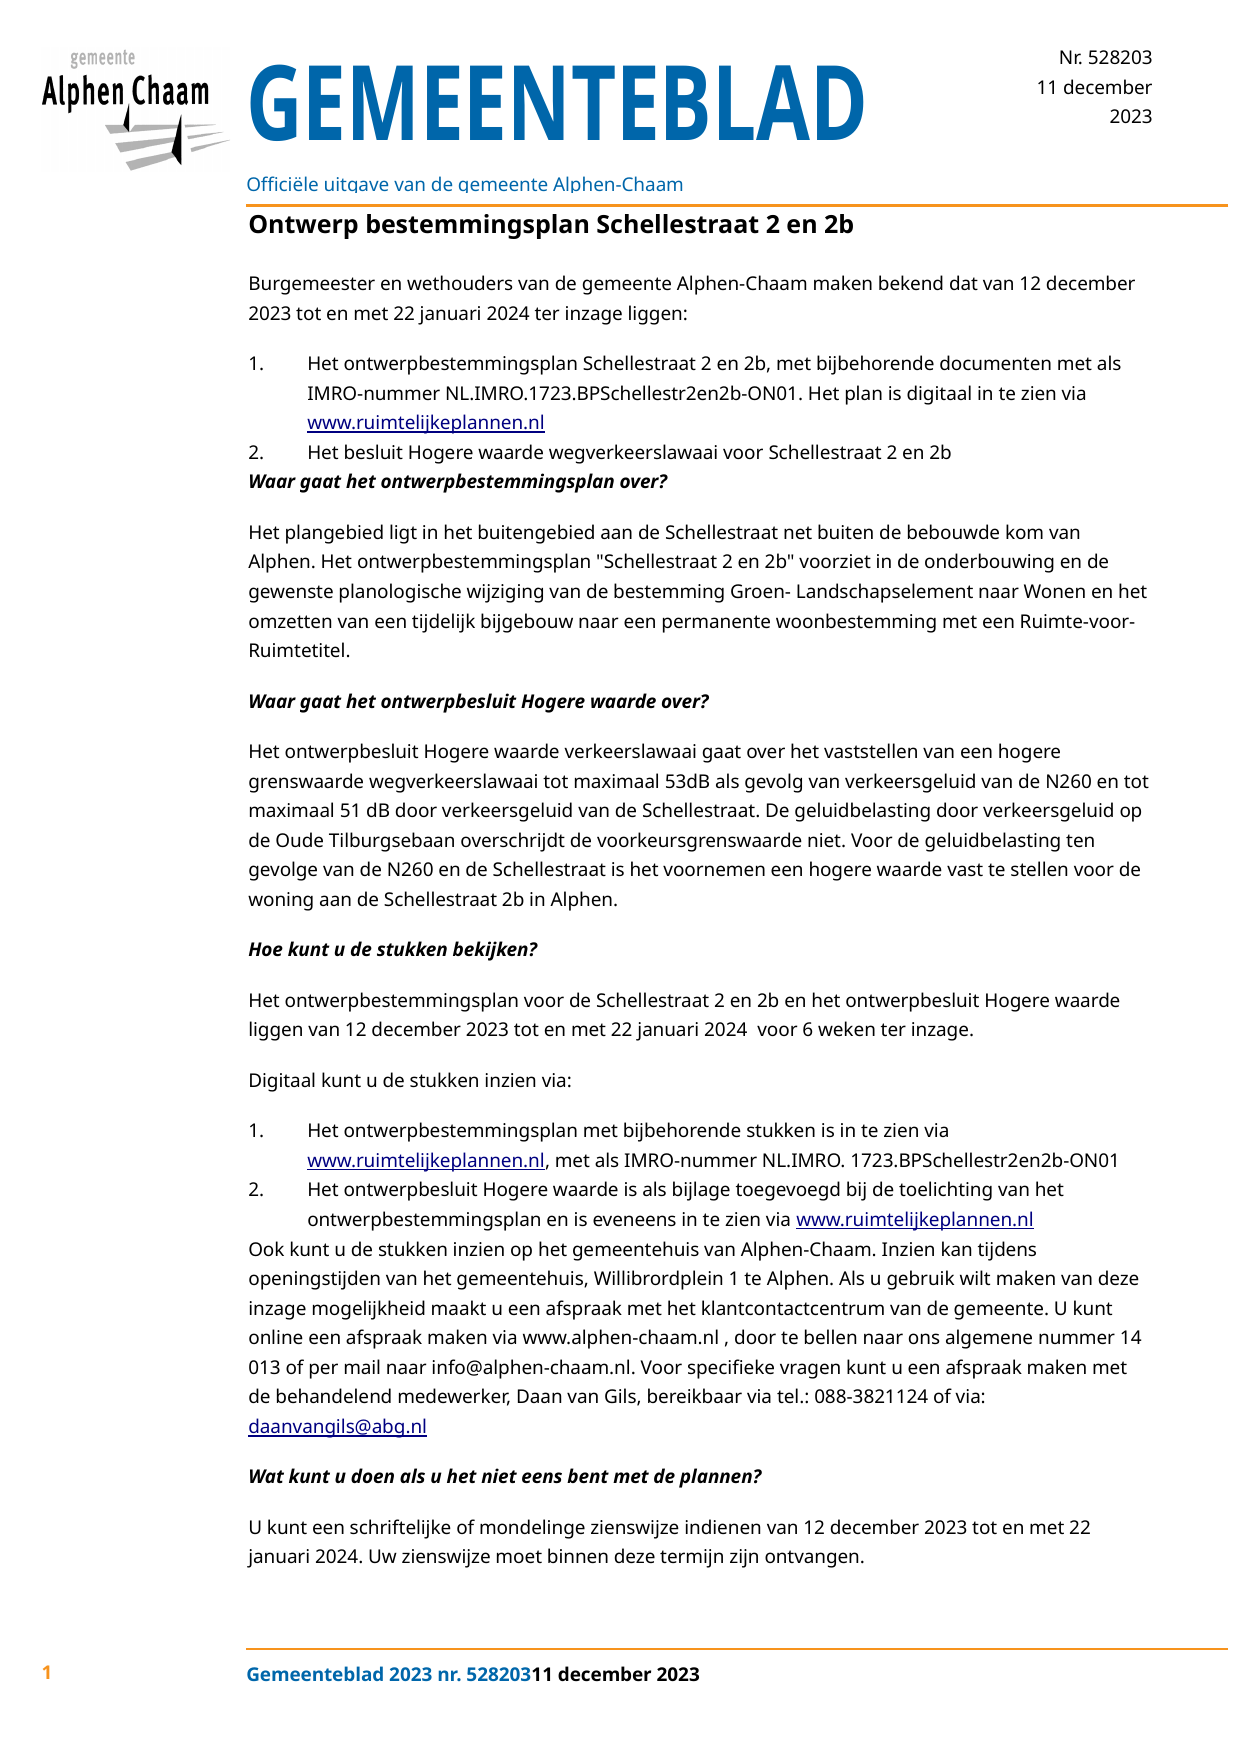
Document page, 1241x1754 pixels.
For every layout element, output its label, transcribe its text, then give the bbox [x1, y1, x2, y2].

text Waar gaat het ontwerpbestemmingsplan over? [248, 469, 1152, 494]
text Het ontwerpbesluit Hogere waarde verkeerslawaai gaat over het vaststellen van een hogere grenswaarde wegverkeerslawaai tot maximaal 53dB als gevolg van verkeersgeluid van de N260 en tot maximaal 51 dB door verkeersgeluid van de Schellestraat. De geluidbelasting door verkeersgeluid op de Oude Tilburgsebaan overschrijdt de voorkeursgrenswaarde niet. Voor de geluidbelasting ten gevolge van de N260 en de Schellestraat is het voornemen een hogere waarde vast te stellen voor de woning aan de Schellestraat 2b in Alphen. [248, 738, 1152, 912]
text Ontwerp bestemmingsplan Schellestraat 2 en 2b [248, 207, 1152, 241]
text Het ontwerpbestemmingsplan voor de Schellestraat 2 en 2b en het ontwerpbesluit Hogere waarde liggen van 12 december 2023 tot en met 22 januari 2024 voor 6 weken ter inzage. [248, 987, 1152, 1042]
text Waar gaat het ontwerpbesluit Hogere waarde over? [248, 688, 1152, 713]
text Burgemeester en wethouders van de gemeente Alphen-Chaam maken bekend dat van 12 december 2023 tot en met 22 januari 2024 ter inzage liggen: [248, 270, 1152, 326]
text Het plangebied ligt in het buitengebied aan de Schellestraat net buiten de bebouwde kom van Alphen. Het ontwerpbestemmingsplan "Schellestraat 2 en 2b" voorziet in de onderbouwing en de gewenste planologische wijziging van de bestemming Groen- Landschapselement naar Wonen en het omzetten van een tijdelijk bijgebouw naar een permanente woonbestemming met een Ruimte-voor-Ruimtetitel. [248, 519, 1152, 663]
text Digitaal kunt u de stukken inzien via: [248, 1067, 1152, 1093]
text Wat kunt u doen als u het niet eens bent met de plannen? [248, 1464, 1152, 1489]
text Hoe kunt u de stukken bekijken? [248, 937, 1152, 962]
list Het ontwerpbestemmingsplan met bijbehorende stukken is in te zien via www.ruimtelijkeplannen.nl, met als IMRO-nummer NL.IMRO. 1723.BPSchellestr2en2b-ON01 [248, 1117, 1152, 1173]
list Het besluit Hogere waarde wegverkeerslawaai voor Schellestraat 2 en 2b [248, 439, 1152, 465]
text U kunt een schriftelijke of mondelinge zienswijze indienen van 12 december 2023 tot en met 22 januari 2024. Uw zienswijze moet binnen deze termijn zijn ontvangen. [248, 1514, 1152, 1569]
picture [41, 47, 231, 172]
list Het ontwerpbesluit Hogere waarde is als bijlage toegevoegd bij de toelichting van het ontwerpbestemmingsplan en is eveneens in te zien via www.ruimtelijkeplannen.nl [248, 1177, 1152, 1232]
text Ook kunt u de stukken inzien op het gemeentehuis van Alphen-Chaam. Inzien kan tijdens openingstijden van het gemeentehuis, Willibrordplein 1 te Alphen. Als u gebruik wilt maken van deze inzage mogelijkheid maakt u een afspraak met het klantcontactcentrum van de gemeente. U kunt online een afspraak maken via www.alphen-chaam.nl , door te bellen naar ons algemene nummer 14 013 of per mail naar info@alphen-chaam.nl. Voor specifieke vragen kunt u een afspraak maken met de behandelend medewerker, Daan van Gils, bereikbaar via tel.: 088-3821124 of via: daanvangils@abg.nl [248, 1236, 1152, 1439]
list Het ontwerpbestemmingsplan Schellestraat 2 en 2b, met bijbehorende documenten met als IMRO-nummer NL.IMRO.1723.BPSchellestr2en2b-ON01. Het plan is digitaal in te zien via www.ruimtelijkeplannen.nl [248, 350, 1152, 435]
